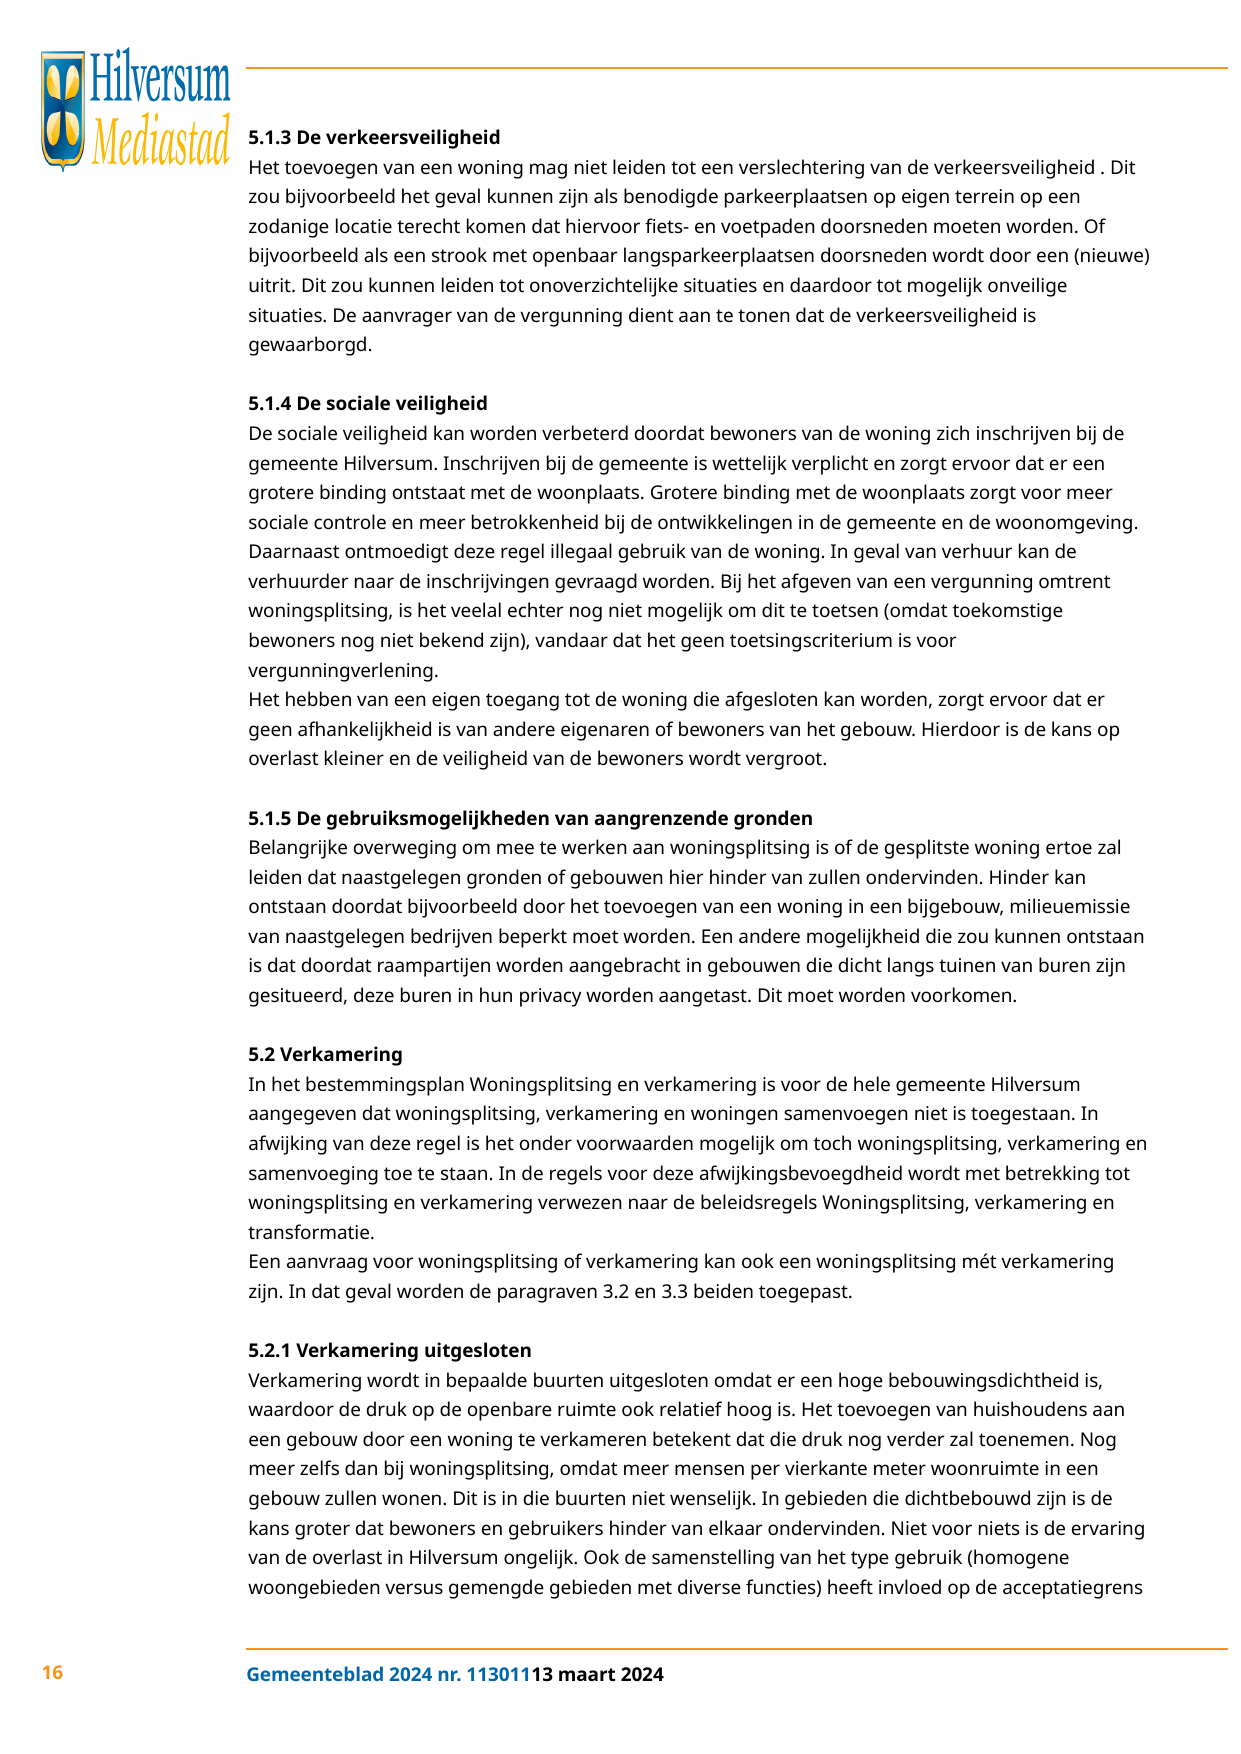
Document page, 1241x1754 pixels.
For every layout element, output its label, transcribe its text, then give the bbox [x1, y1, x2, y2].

text 5.1.5 De gebruiksmogelijkheden van aangrenzende gronden [248, 805, 1152, 831]
text Een aanvraag voor woningsplitsing of verkamering kan ook een woningsplitsing mét verkamering zijn. In dat geval worden de paragraven 3.2 en 3.3 beiden toegepast. [248, 1248, 1152, 1304]
text 5.1.3 De verkeersveiligheid [248, 124, 1152, 150]
text Verkamering wordt in bepaalde buurten uitgesloten omdat er een hoge bebouwingsdichtheid is, waardoor de druk op de openbare ruimte ook relatief hoog is. Het toevoegen van huishoudens aan een gebouw door een woning te verkameren betekent dat die druk nog verder zal toenemen. Nog meer zelfs dan bij woningsplitsing, omdat meer mensen per vierkante meter woonruimte in een gebouw zullen wonen. Dit is in die buurten niet wenselijk. In gebieden die dichtbebouwd zijn is de kans groter dat bewoners en gebruikers hinder van elkaar ondervinden. Niet voor niets is de ervaring van de overlast in Hilversum ongelijk. Ook de samenstelling van het type gebruik (homogene woongebieden versus gemengde gebieden met diverse functies) heeft invloed op de acceptatiegrens [248, 1367, 1152, 1600]
text In het bestemmingsplan Woningsplitsing en verkamering is voor de hele gemeente Hilversum aangegeven dat woningsplitsing, verkamering en woningen samenvoegen niet is toegestaan. In afwijking van deze regel is het onder voorwaarden mogelijk om toch woningsplitsing, verkamering en samenvoeging toe te staan. In de regels voor deze afwijkingsbevoegdheid wordt met betrekking tot woningsplitsing en verkamering verwezen naar de beleidsregels Woningsplitsing, verkamering en transformatie. [248, 1071, 1152, 1245]
text 5.1.4 De sociale veiligheid [248, 391, 1152, 416]
picture [41, 47, 231, 172]
text Het toevoegen van een woning mag niet leiden tot een verslechtering van de verkeersveiligheid . Dit zou bijvoorbeeld het geval kunnen zijn als benodigde parkeerplaatsen op eigen terrein op een zodanige locatie terecht komen dat hiervoor fiets- en voetpaden doorsneden moeten worden. Of bijvoorbeeld als een strook met openbaar langsparkeerplaatsen doorsneden wordt door een (nieuwe) uitrit. Dit zou kunnen leiden tot onoverzichtelijke situaties en daardoor tot mogelijk onveilige situaties. De aanvrager van de vergunning dient aan te tonen dat de verkeersveiligheid is gewaarborgd. [248, 154, 1152, 357]
text Het hebben van een eigen toegang tot de woning die afgesloten kan worden, zorgt ervoor dat er geen afhankelijkheid is van andere eigenaren of bewoners van het gebouw. Hierdoor is de kans op overlast kleiner en de veiligheid van de bewoners wordt vergroot. [248, 686, 1152, 771]
text Belangrijke overweging om mee te werken aan woningsplitsing is of de gesplitste woning ertoe zal leiden dat naastgelegen gronden of gebouwen hier hinder van zullen ondervinden. Hinder kan ontstaan doordat bijvoorbeeld door het toevoegen van een woning in een bijgebouw, milieuemissie van naastgelegen bedrijven beperkt moet worden. Een andere mogelijkheid die zou kunnen ontstaan is dat doordat raampartijen worden aangebracht in gebouwen die dicht langs tuinen van buren zijn gesitueerd, deze buren in hun privacy worden aangetast. Dit moet worden voorkomen. [248, 834, 1152, 1008]
text De sociale veiligheid kan worden verbeterd doordat bewoners van de woning zich inschrijven bij de gemeente Hilversum. Inschrijven bij de gemeente is wettelijk verplicht en zorgt ervoor dat er een grotere binding ontstaat met de woonplaats. Grotere binding met de woonplaats zorgt voor meer sociale controle en meer betrokkenheid bij de ontwikkelingen in de gemeente en de woonomgeving. Daarnaast ontmoedigt deze regel illegaal gebruik van de woning. In geval van verhuur kan de verhuurder naar de inschrijvingen gevraagd worden. Bij het afgeven van een vergunning omtrent woningsplitsing, is het veelal echter nog niet mogelijk om dit te toetsen (omdat toekomstige bewoners nog niet bekend zijn), vandaar dat het geen toetsingscriterium is voor vergunningverlening. [248, 420, 1152, 683]
text 5.2 Verkamering [248, 1041, 1152, 1067]
text 5.2.1 Verkamering uitgesloten [248, 1337, 1152, 1363]
